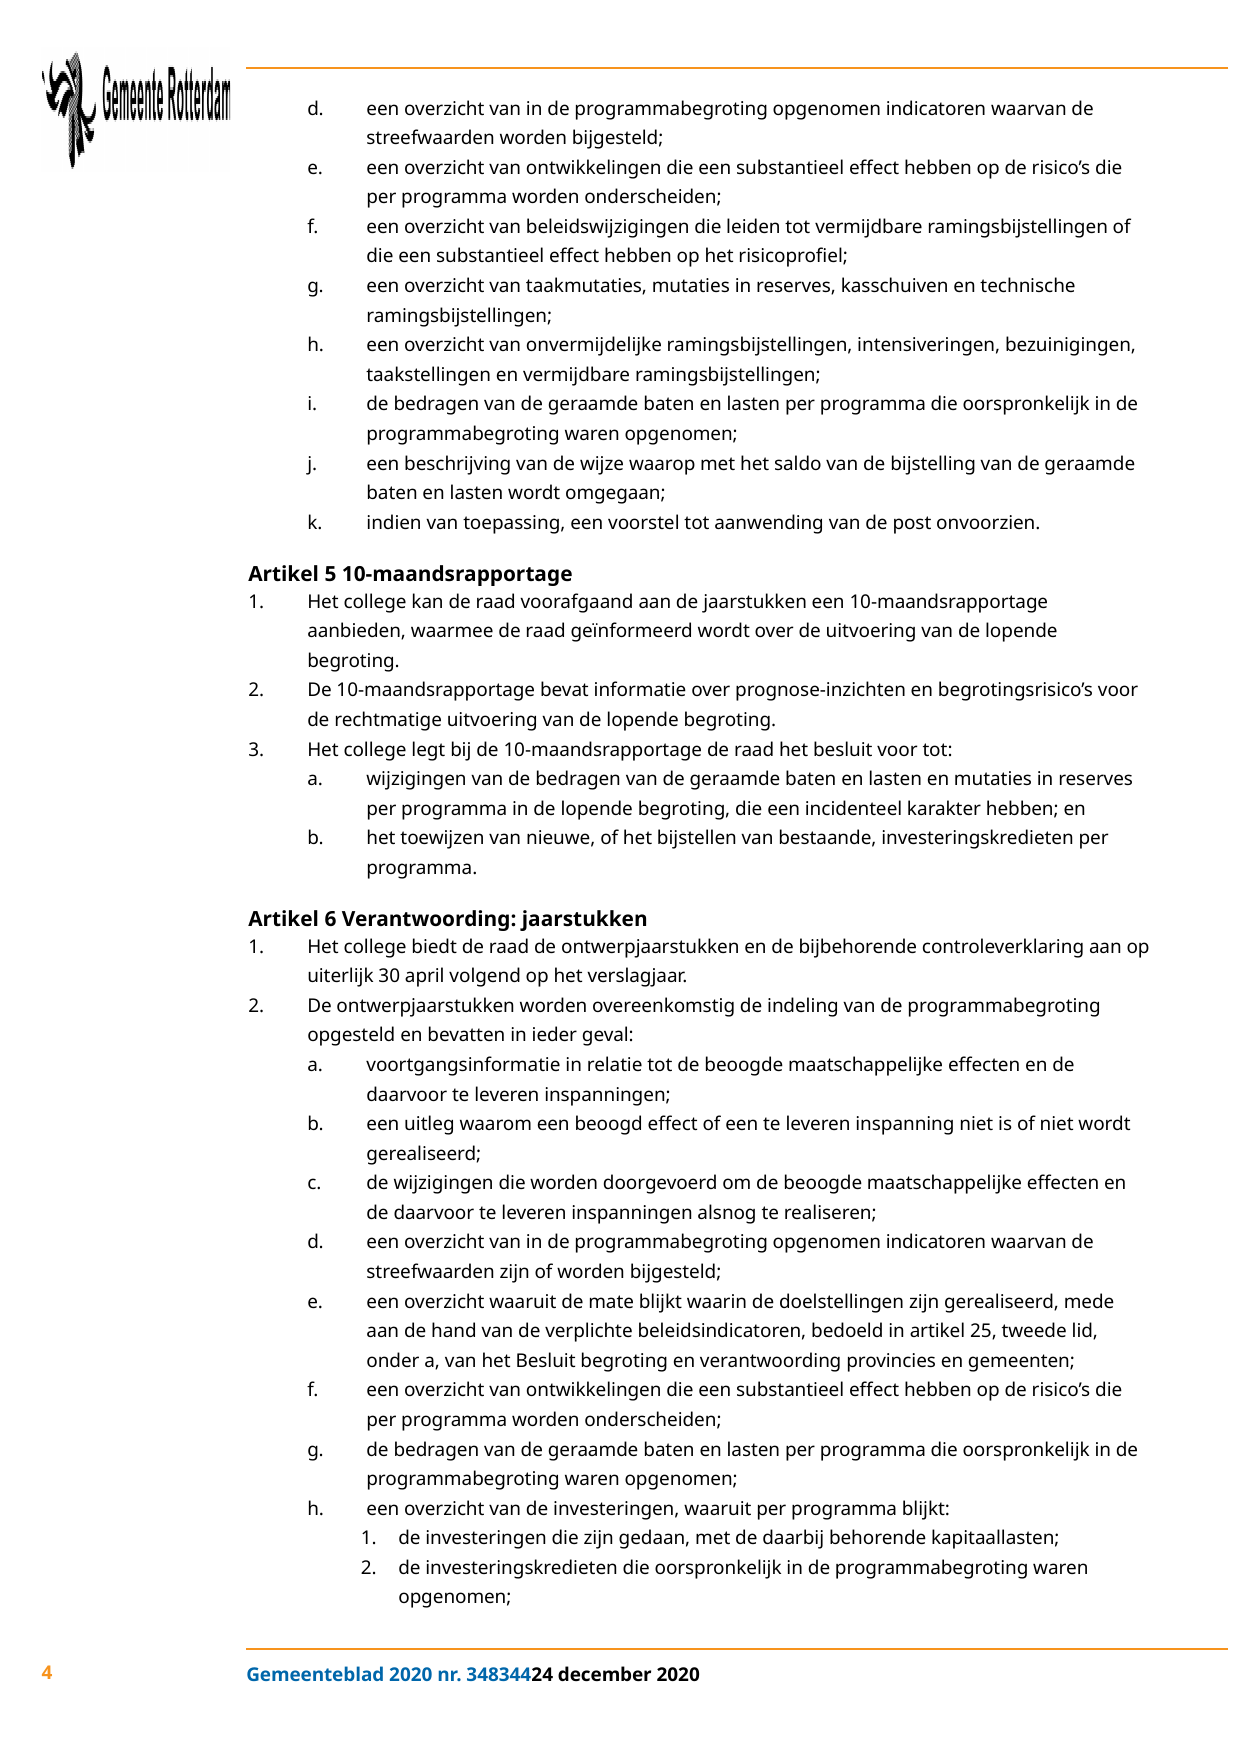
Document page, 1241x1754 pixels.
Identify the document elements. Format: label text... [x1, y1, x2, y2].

list een overzicht van in de programmabegroting opgenomen indicatoren waarvan de streefwaarden worden bijgesteld; [307, 95, 1152, 150]
list een overzicht van ontwikkelingen die een substantieel effect hebben op de risico’s die per programma worden onderscheiden; [307, 154, 1152, 209]
list een overzicht van in de programmabegroting opgenomen indicatoren waarvan de streefwaarden zijn of worden bijgesteld; [307, 1229, 1152, 1284]
text Artikel 5 10-maandsrapportage [248, 559, 1152, 588]
list De 10-maandsrapportage bevat informatie over prognose-inzichten en begrotingsrisico’s voor de rechtmatige uitvoering van de lopende begroting. [248, 677, 1152, 732]
list voortgangsinformatie in relatie tot de beoogde maatschappelijke effecten en de daarvoor te leveren inspanningen; [307, 1051, 1152, 1107]
list indien van toepassing, een voorstel tot aanwending van de post onvoorzien. [307, 509, 1152, 535]
list de bedragen van de geraamde baten en lasten per programma die oorspronkelijk in de programmabegroting waren opgenomen; [307, 1436, 1152, 1491]
list Het college biedt de raad de ontwerpjaarstukken en de bijbehorende controleverklaring aan op uiterlijk 30 april volgend op het verslagjaar. [248, 933, 1152, 988]
list wijzigingen van de bedragen van de geraamde baten en lasten en mutaties in reserves per programma in de lopende begroting, die een incidenteel karakter hebben; en [307, 765, 1152, 821]
picture [41, 47, 231, 172]
list de investeringen die zijn gedaan, met de daarbij behorende kapitaallasten; [361, 1524, 1152, 1550]
list De ontwerpjaarstukken worden overeenkomstig de indeling van de programmabegroting opgesteld en bevatten in ieder geval: [248, 992, 1152, 1047]
list het toewijzen van nieuwe, of het bijstellen van bestaande, investeringskredieten per programma. [307, 824, 1152, 880]
list een beschrijving van de wijze waarop met het saldo van de bijstelling van de geraamde baten en lasten wordt omgegaan; [307, 450, 1152, 505]
list de investeringskredieten die oorspronkelijk in de programmabegroting waren opgenomen; [361, 1554, 1152, 1609]
list een overzicht van de investeringen, waaruit per programma blijkt: [307, 1495, 1152, 1521]
list een overzicht van beleidswijzigingen die leiden tot vermijdbare ramingsbijstellingen of die een substantieel effect hebben op het risicoprofiel; [307, 213, 1152, 268]
list een overzicht waaruit de mate blijkt waarin de doelstellingen zijn gerealiseerd, mede aan de hand van de verplichte beleidsindicatoren, bedoeld in artikel 25, tweede lid, onder a, van het Besluit begroting en verantwoording provincies en gemeenten; [307, 1288, 1152, 1373]
list een uitleg waarom een beoogd effect of een te leveren inspanning niet is of niet wordt gerealiseerd; [307, 1110, 1152, 1166]
list Het college kan de raad voorafgaand aan de jaarstukken een 10-maandsrapportage aanbieden, waarmee de raad geïnformeerd wordt over de uitvoering van de lopende begroting. [248, 588, 1152, 673]
list de wijzigingen die worden doorgevoerd om de beoogde maatschappelijke effecten en de daarvoor te leveren inspanningen alsnog te realiseren; [307, 1169, 1152, 1225]
list Het college legt bij de 10-maandsrapportage de raad het besluit voor tot: [248, 736, 1152, 761]
list een overzicht van onvermijdelijke ramingsbijstellingen, intensiveringen, bezuinigingen, taakstellingen en vermijdbare ramingsbijstellingen; [307, 331, 1152, 387]
list een overzicht van taakmutaties, mutaties in reserves, kasschuiven en technische ramingsbijstellingen; [307, 272, 1152, 328]
list een overzicht van ontwikkelingen die een substantieel effect hebben op de risico’s die per programma worden onderscheiden; [307, 1377, 1152, 1432]
text Artikel 6 Verantwoording: jaarstukken [248, 904, 1152, 933]
list de bedragen van de geraamde baten en lasten per programma die oorspronkelijk in de programmabegroting waren opgenomen; [307, 391, 1152, 446]
